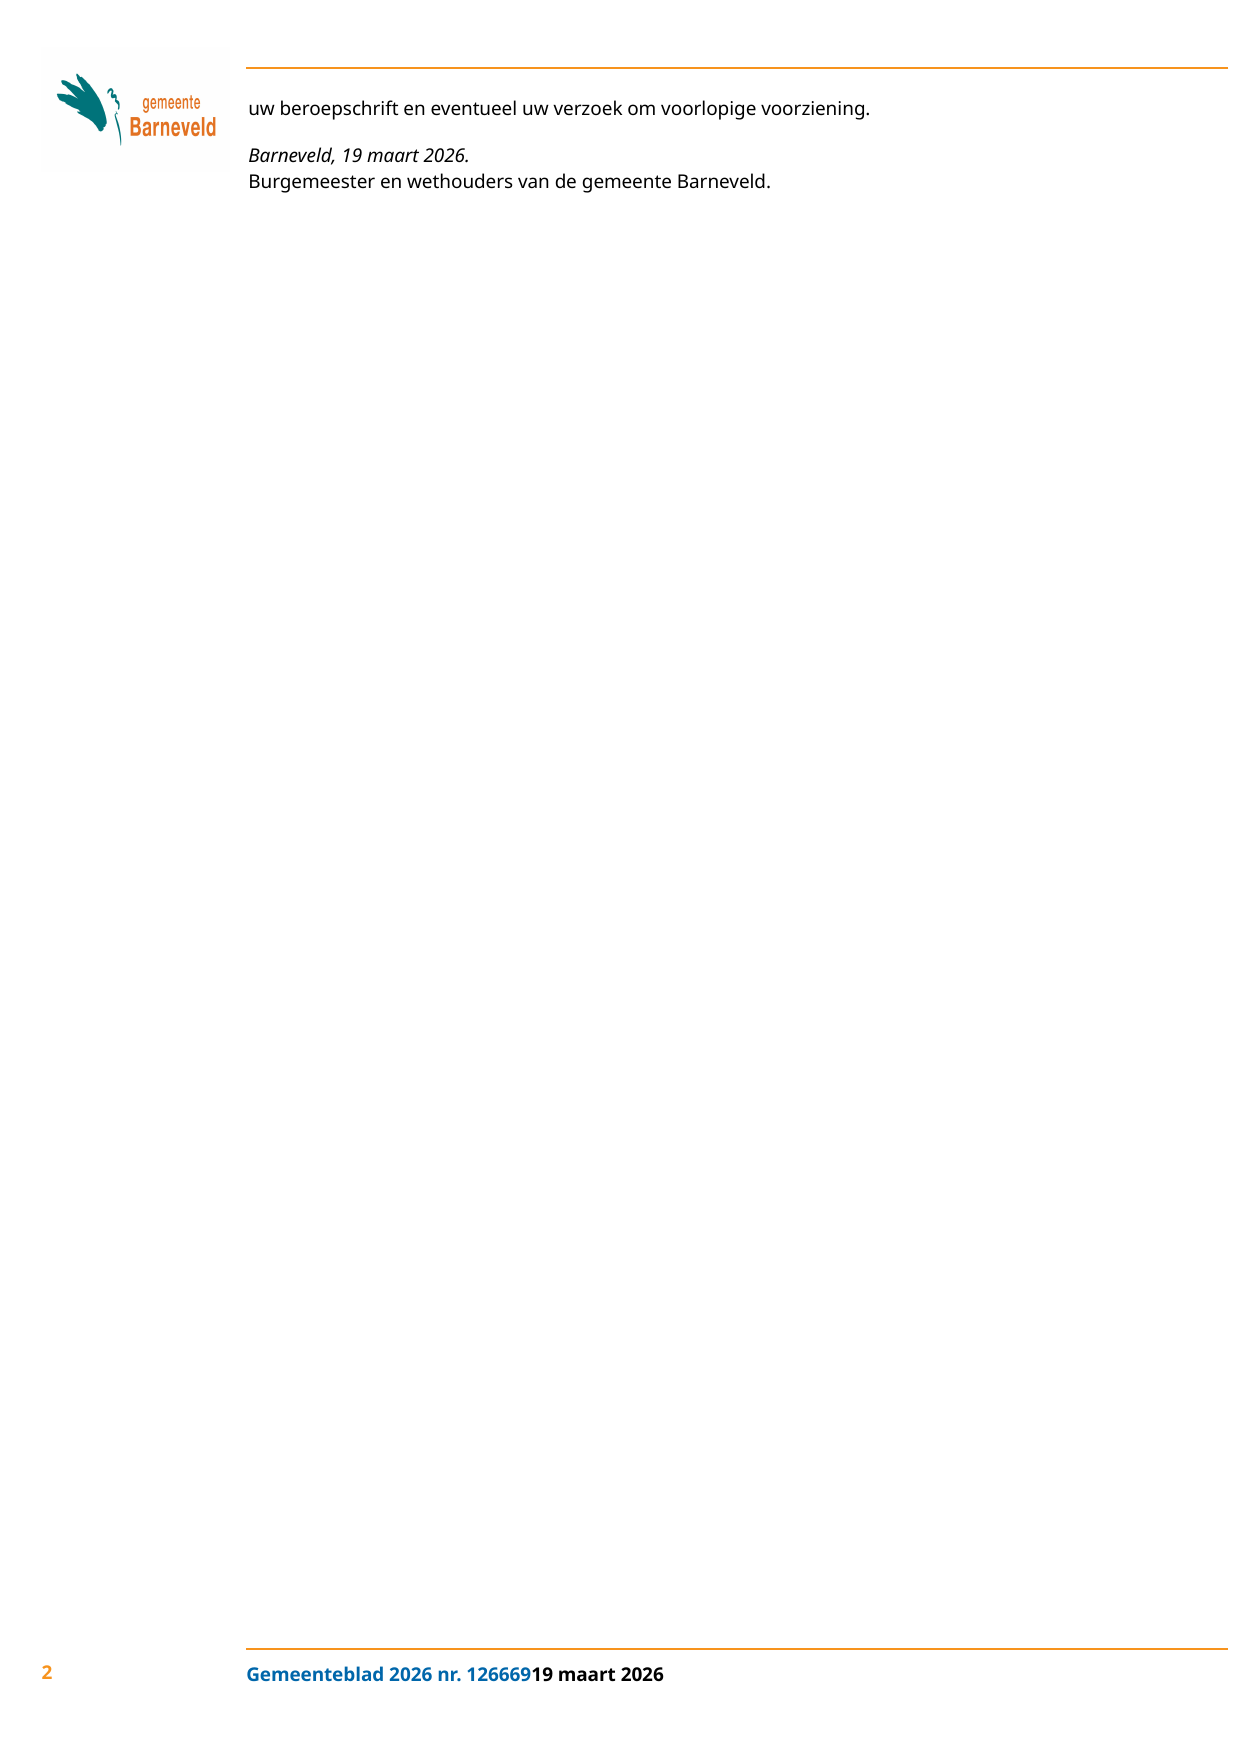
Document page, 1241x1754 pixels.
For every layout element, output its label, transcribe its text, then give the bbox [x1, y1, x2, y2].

text Burgemeester en wethouders van de gemeente Barneveld. [248, 168, 1152, 194]
picture [41, 47, 231, 172]
text Barneveld, 19 maart 2026. [248, 143, 1152, 168]
text uw beroepschrift en eventueel uw verzoek om voorlopige voorziening. [248, 95, 1152, 121]
